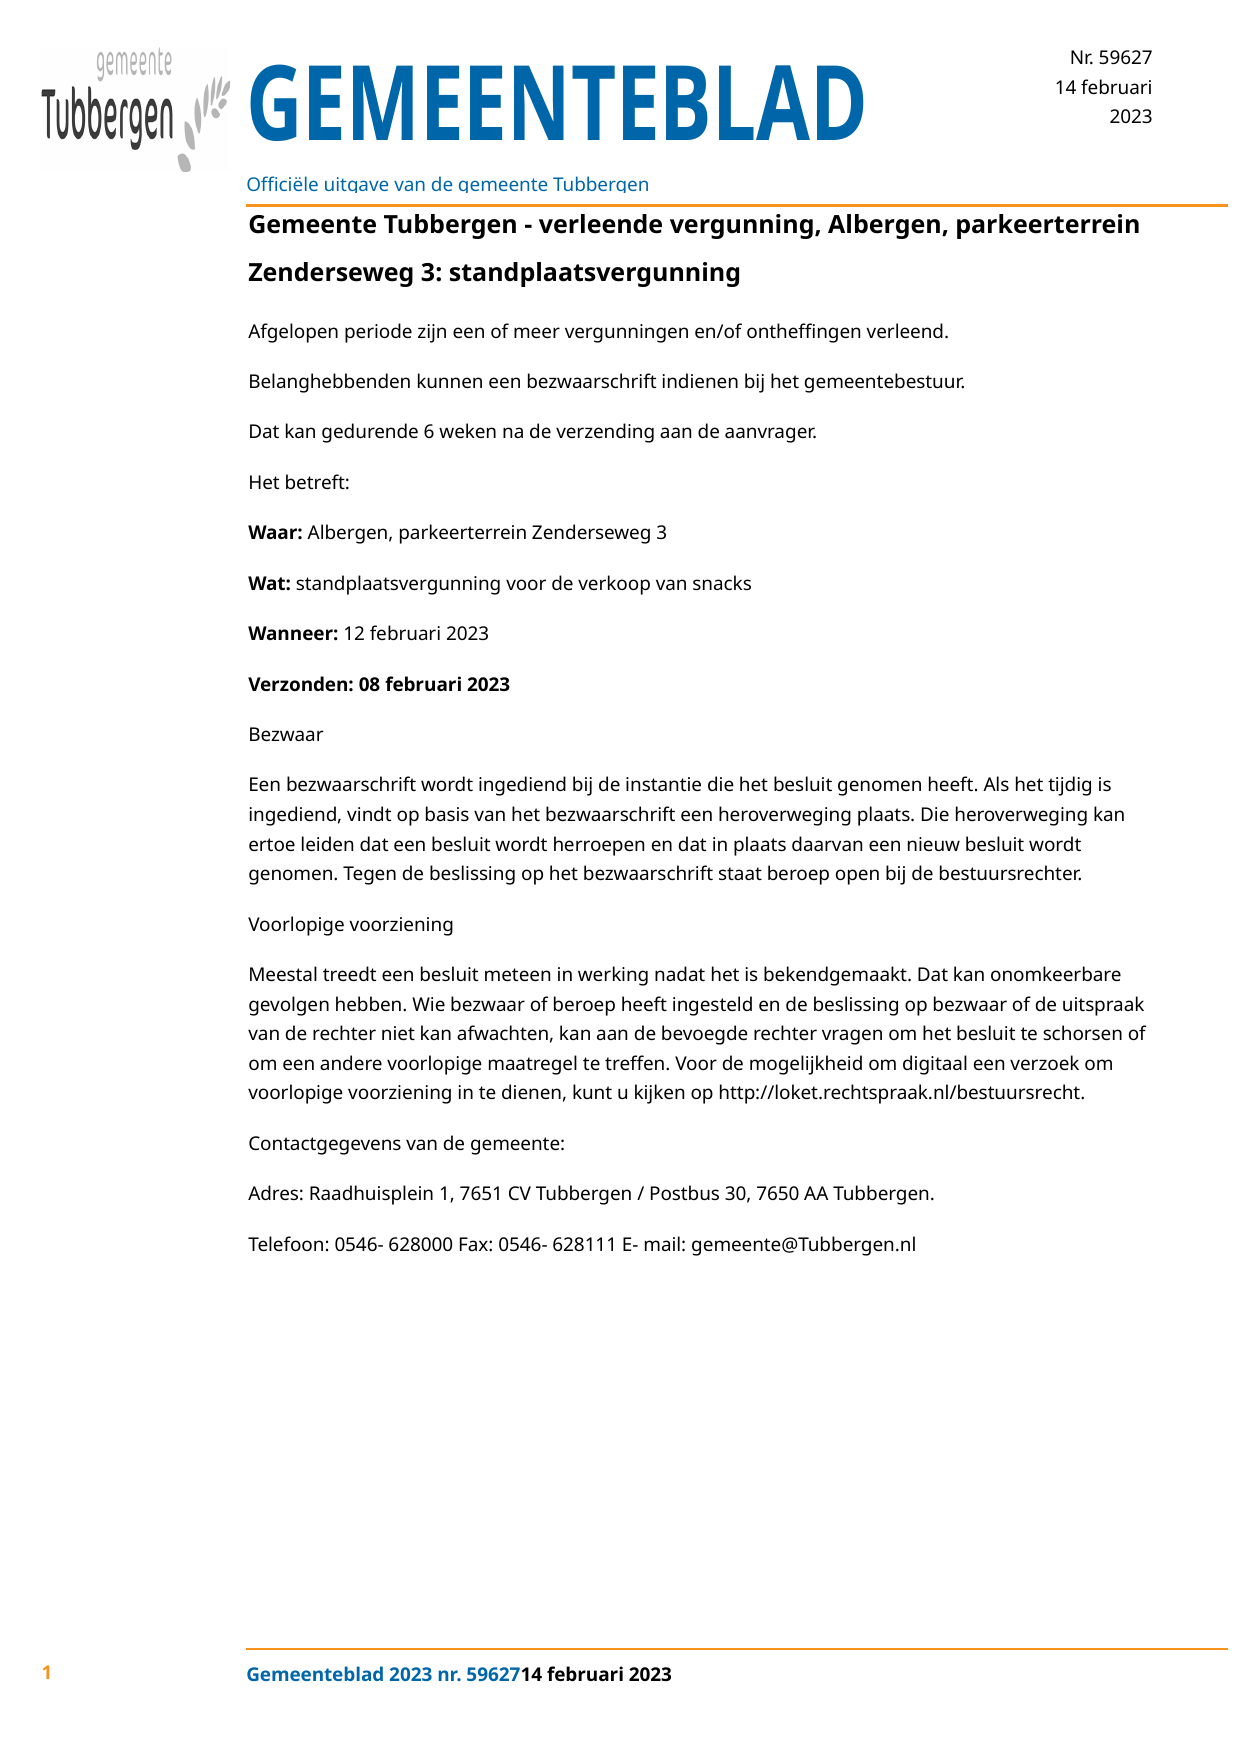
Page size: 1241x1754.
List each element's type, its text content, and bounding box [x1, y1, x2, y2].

text Dat kan gedurende 6 weken na de verzending aan de aanvrager. [248, 419, 1152, 444]
text Gemeente Tubbergen - verleende vergunning, Albergen, parkeerterrein Zenderseweg 3: standplaatsvergunning [248, 207, 1152, 288]
text Waar: Albergen, parkeerterrein Zenderseweg 3 [248, 519, 1152, 545]
text Meestal treedt een besluit meteen in werking nadat het is bekendgemaakt. Dat kan onomkeerbare gevolgen hebben. Wie bezwaar of beroep heeft ingesteld en de beslissing op bezwaar of de uitspraak van de rechter niet kan afwachten, kan aan de bevoegde rechter vragen om het besluit te schorsen of om een andere voorlopige maatregel te treffen. Voor de mogelijkheid om digitaal een verzoek om voorlopige voorziening in te dienen, kunt u kijken op http://loket.rechtspraak.nl/bestuursrecht. [248, 961, 1152, 1105]
text Wanneer: 12 februari 2023 [248, 620, 1152, 646]
text Bezwaar [248, 721, 1152, 747]
text Belanghebbenden kunnen een bezwaarschrift indienen bij het gemeentebestuur. [248, 368, 1152, 394]
text Afgelopen periode zijn een of meer vergunningen en/of ontheffingen verleend. [248, 318, 1152, 344]
text Voorlopige voorziening [248, 911, 1152, 937]
text Verzonden: 08 februari 2023 [248, 671, 1152, 697]
text Adres: Raadhuisplein 1, 7651 CV Tubbergen / Postbus 30, 7650 AA Tubbergen. [248, 1180, 1152, 1206]
text Telefoon: 0546- 628000 Fax: 0546- 628111 E- mail: gemeente@Tubbergen.nl [248, 1231, 1152, 1257]
picture [41, 47, 231, 172]
text Contactgegevens van de gemeente: [248, 1130, 1152, 1156]
text Een bezwaarschrift wordt ingediend bij de instantie die het besluit genomen heeft. Als het tijdig is ingediend, vindt op basis van het bezwaarschrift een heroverweging plaats. Die heroverweging kan ertoe leiden dat een besluit wordt herroepen en dat in plaats daarvan een nieuw besluit wordt genomen. Tegen de beslissing op het bezwaarschrift staat beroep open bij de bestuursrechter. [248, 772, 1152, 886]
text Het betreft: [248, 469, 1152, 495]
text Wat: standplaatsvergunning voor de verkoop van snacks [248, 570, 1152, 596]
